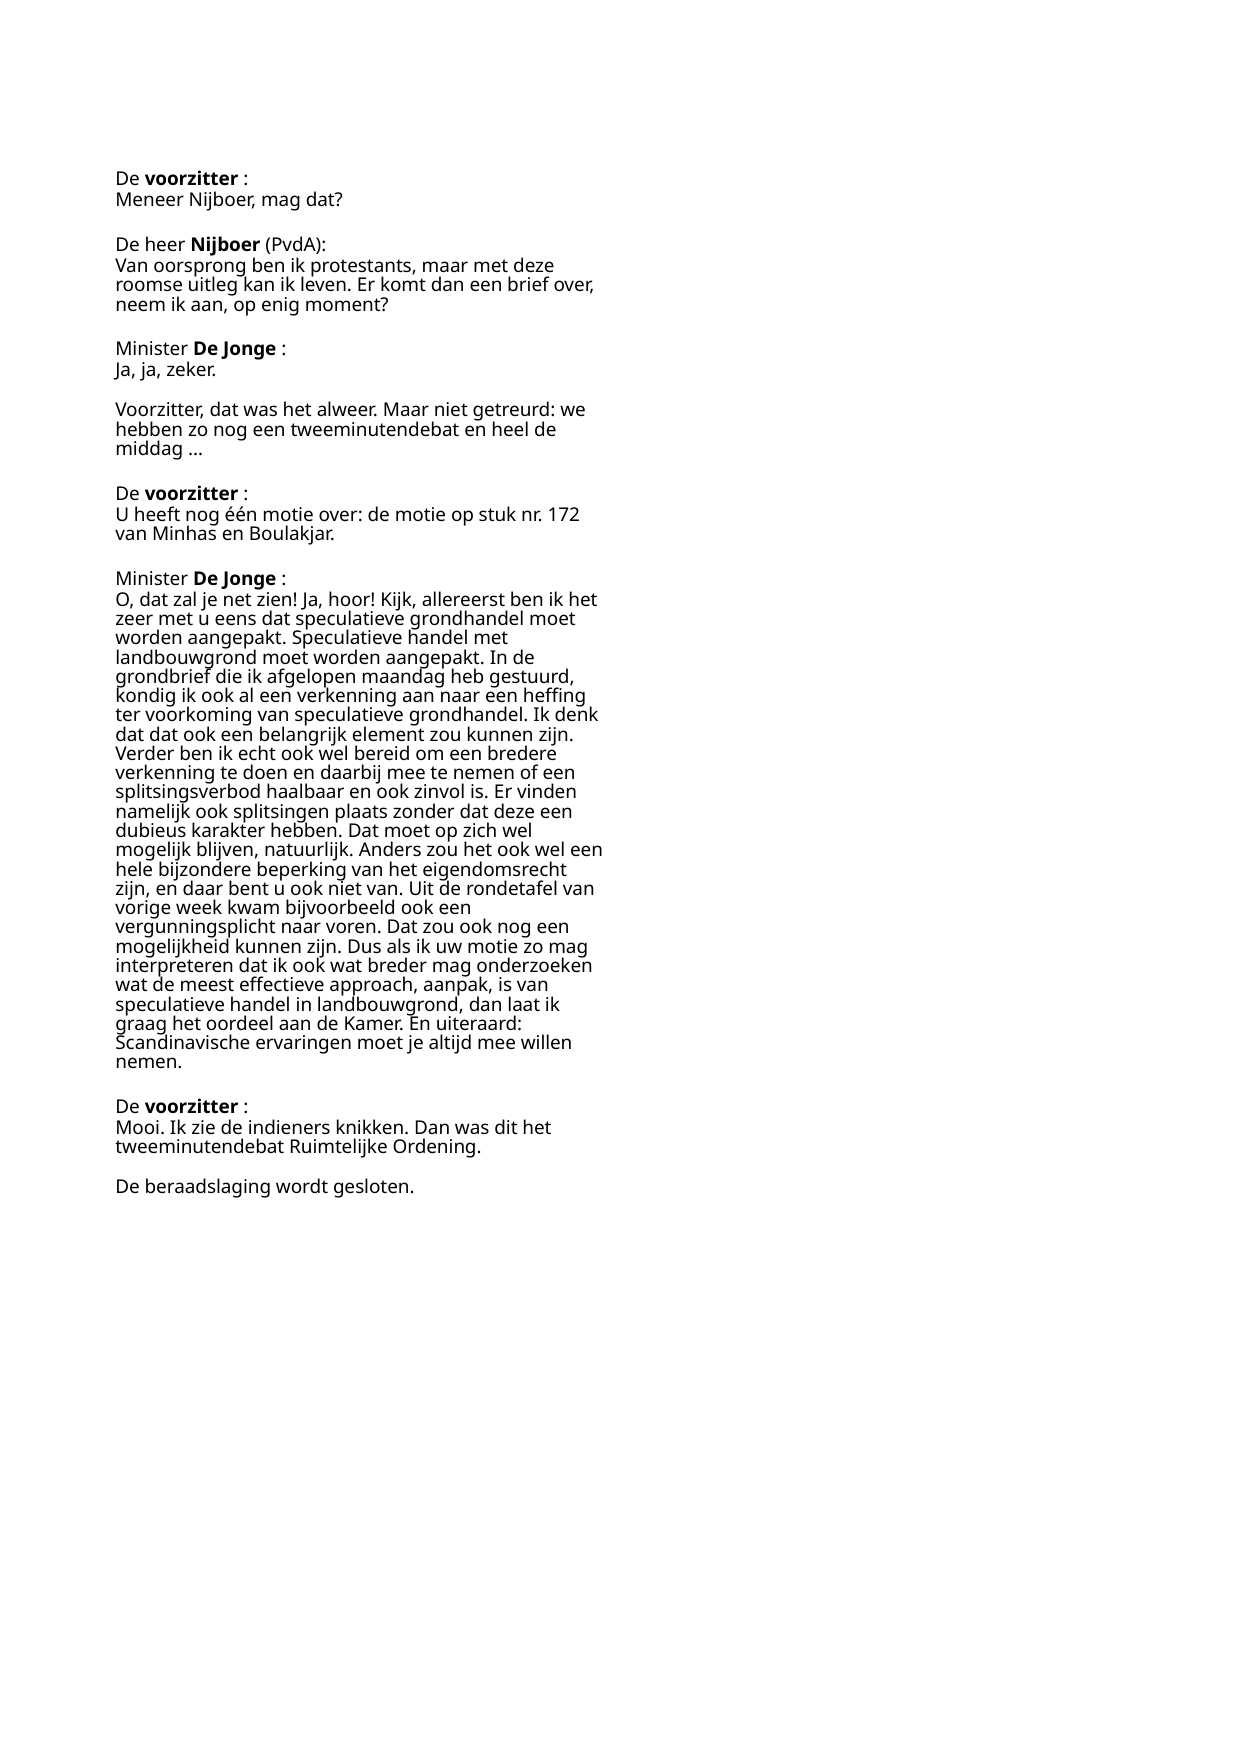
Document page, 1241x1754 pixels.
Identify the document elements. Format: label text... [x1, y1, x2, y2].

text U heeft nog één motie over: de motie op stuk nr. 172 van Minhas en Boulakjar. [115, 506, 605, 544]
text Meneer Nijboer, mag dat? [115, 191, 605, 210]
text De beraadslaging wordt gesloten. [115, 1178, 605, 1198]
text De voorzitter : [115, 165, 605, 191]
text Mooi. Ik zie de indieners knikken. Dan was dit het tweeminutendebat Ruimtelijke Ordening. [115, 1119, 605, 1158]
text Minister De Jonge : [115, 336, 605, 361]
text Minister De Jonge : [115, 565, 605, 591]
text O, dat zal je net zien! Ja, hoor! Kijk, allereerst ben ik het zeer met u eens dat speculatieve grondhandel moet worden aangepakt. Speculatieve handel met landbouwgrond moet worden aangepakt. In de grondbrief die ik afgelopen maandag heb gestuurd, kondig ik ook al een verkenning aan naar een heffing ter voorkoming van speculatieve grondhandel. Ik denk dat dat ook een belangrijk element zou kunnen zijn. Verder ben ik echt ook wel bereid om een bredere verkenning te doen en daarbij mee te nemen of een splitsingsverbod haalbaar en ook zinvol is. Er vinden namelijk ook splitsingen plaats zonder dat deze een dubieus karakter hebben. Dat moet op zich wel mogelijk blijven, natuurlijk. Anders zou het ook wel een hele bijzondere beperking van het eigendomsrecht zijn, en daar bent u ook niet van. Uit de rondetafel van vorige week kwam bijvoorbeeld ook een vergunningsplicht naar voren. Dat zou ook nog een mogelijkheid kunnen zijn. Dus als ik uw motie zo mag interpreteren dat ik ook wat breder mag onderzoeken wat de meest effectieve approach, aanpak, is van speculatieve handel in landbouwgrond, dan laat ik graag het oordeel aan de Kamer. En uiteraard: Scandinavische ervaringen moet je altijd mee willen nemen. [115, 591, 605, 1073]
text Voorzitter, dat was het alweer. Maar niet getreurd: we hebben zo nog een tweeminutendebat en heel de middag … [115, 401, 605, 459]
text De heer Nijboer (PvdA): [115, 231, 605, 257]
text De voorzitter : [115, 480, 605, 506]
text Van oorsprong ben ik protestants, maar met deze roomse uitleg kan ik leven. Er komt dan een brief over, neem ik aan, op enig moment? [115, 257, 605, 315]
text De voorzitter : [115, 1093, 605, 1119]
text Ja, ja, zeker. [115, 361, 605, 381]
